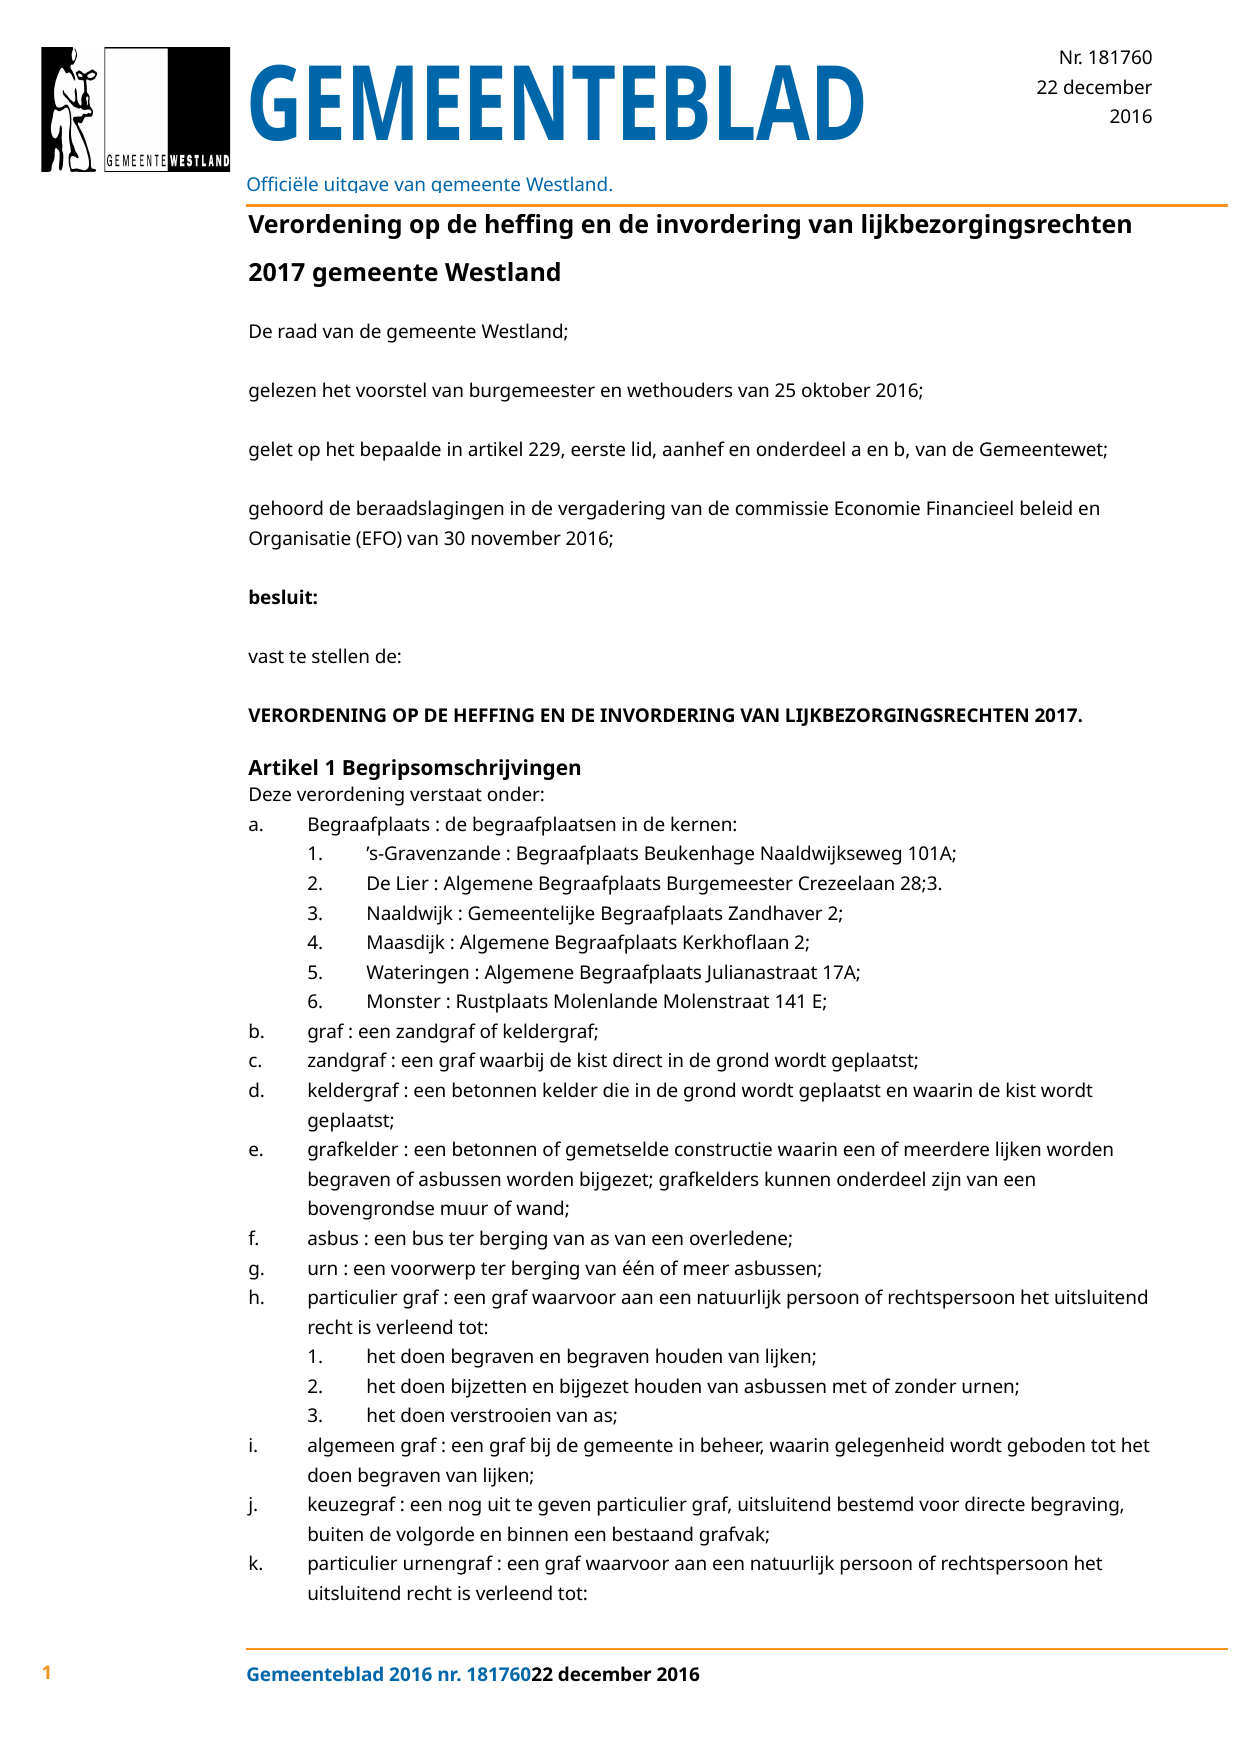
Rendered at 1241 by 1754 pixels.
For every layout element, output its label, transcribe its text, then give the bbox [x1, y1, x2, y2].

list het doen bijzetten en bijgezet houden van asbussen met of zonder urnen; [307, 1373, 1152, 1399]
list het doen begraven en begraven houden van lijken; [307, 1343, 1152, 1369]
text Verordening op de heffing en de invordering van lijkbezorgingsrechten 2017 gemeente Westland [248, 207, 1152, 288]
text De raad van de gemeente Westland; [248, 318, 1152, 344]
list grafkelder : een betonnen of gemetselde constructie waarin een of meerdere lijken worden begraven of asbussen worden bijgezet; grafkelders kunnen onderdeel zijn van een bovengrondse muur of wand; [248, 1136, 1152, 1221]
list Naaldwijk : Gemeentelijke Begraafplaats Zandhaver 2; [307, 900, 1152, 925]
list Maasdijk : Algemene Begraafplaats Kerkhoflaan 2; [307, 929, 1152, 955]
list zandgraf : een graf waarbij de kist direct in de grond wordt geplaatst; [248, 1048, 1152, 1073]
list particulier graf : een graf waarvoor aan een natuurlijk persoon of rechtspersoon het uitsluitend recht is verleend tot: [248, 1284, 1152, 1339]
text Deze verordening verstaat onder: [248, 781, 1152, 807]
list keuzegraf : een nog uit te geven particulier graf, uitsluitend bestemd voor directe begraving, buiten de volgorde en binnen een bestaand grafvak; [248, 1491, 1152, 1547]
list ’s-Gravenzande : Begraafplaats Beukenhage Naaldwijkseweg 101A; [307, 841, 1152, 866]
text gelet op het bepaalde in artikel 229, eerste lid, aanhef en onderdeel a en b, van de Gemeentewet; [248, 436, 1152, 462]
list Begraafplaats : de begraafplaatsen in de kernen: [248, 811, 1152, 837]
text vast te stellen de: [248, 643, 1152, 669]
list graf : een zandgraf of keldergraf; [248, 1018, 1152, 1044]
text Artikel 1 Begripsomschrijvingen [248, 753, 1152, 781]
list keldergraf : een betonnen kelder die in de grond wordt geplaatst en waarin de kist wordt geplaatst; [248, 1077, 1152, 1132]
list algemeen graf : een graf bij de gemeente in beheer, waarin gelegenheid wordt geboden tot het doen begraven van lijken; [248, 1432, 1152, 1487]
list Monster : Rustplaats Molenlande Molenstraat 141 E; [307, 988, 1152, 1014]
list asbus : een bus ter berging van as van een overledene; [248, 1225, 1152, 1251]
picture [41, 47, 231, 172]
list urn : een voorwerp ter berging van één of meer asbussen; [248, 1255, 1152, 1280]
text VERORDENING OP DE HEFFING EN DE INVORDERING VAN LIJKBEZORGINGSRECHTEN 2017. [248, 702, 1152, 728]
list Wateringen : Algemene Begraafplaats Julianastraat 17A; [307, 959, 1152, 984]
text gelezen het voorstel van burgemeester en wethouders van 25 oktober 2016; [248, 377, 1152, 403]
text besluit: [248, 584, 1152, 610]
text gehoord de beraadslagingen in de vergadering van de commissie Economie Financieel beleid en Organisatie (EFO) van 30 november 2016; [248, 495, 1152, 551]
list particulier urnengraf : een graf waarvoor aan een natuurlijk persoon of rechtspersoon het uitsluitend recht is verleend tot: [248, 1551, 1152, 1606]
list De Lier : Algemene Begraafplaats Burgemeester Crezeelaan 28;3. [307, 870, 1152, 896]
list het doen verstrooien van as; [307, 1403, 1152, 1428]
